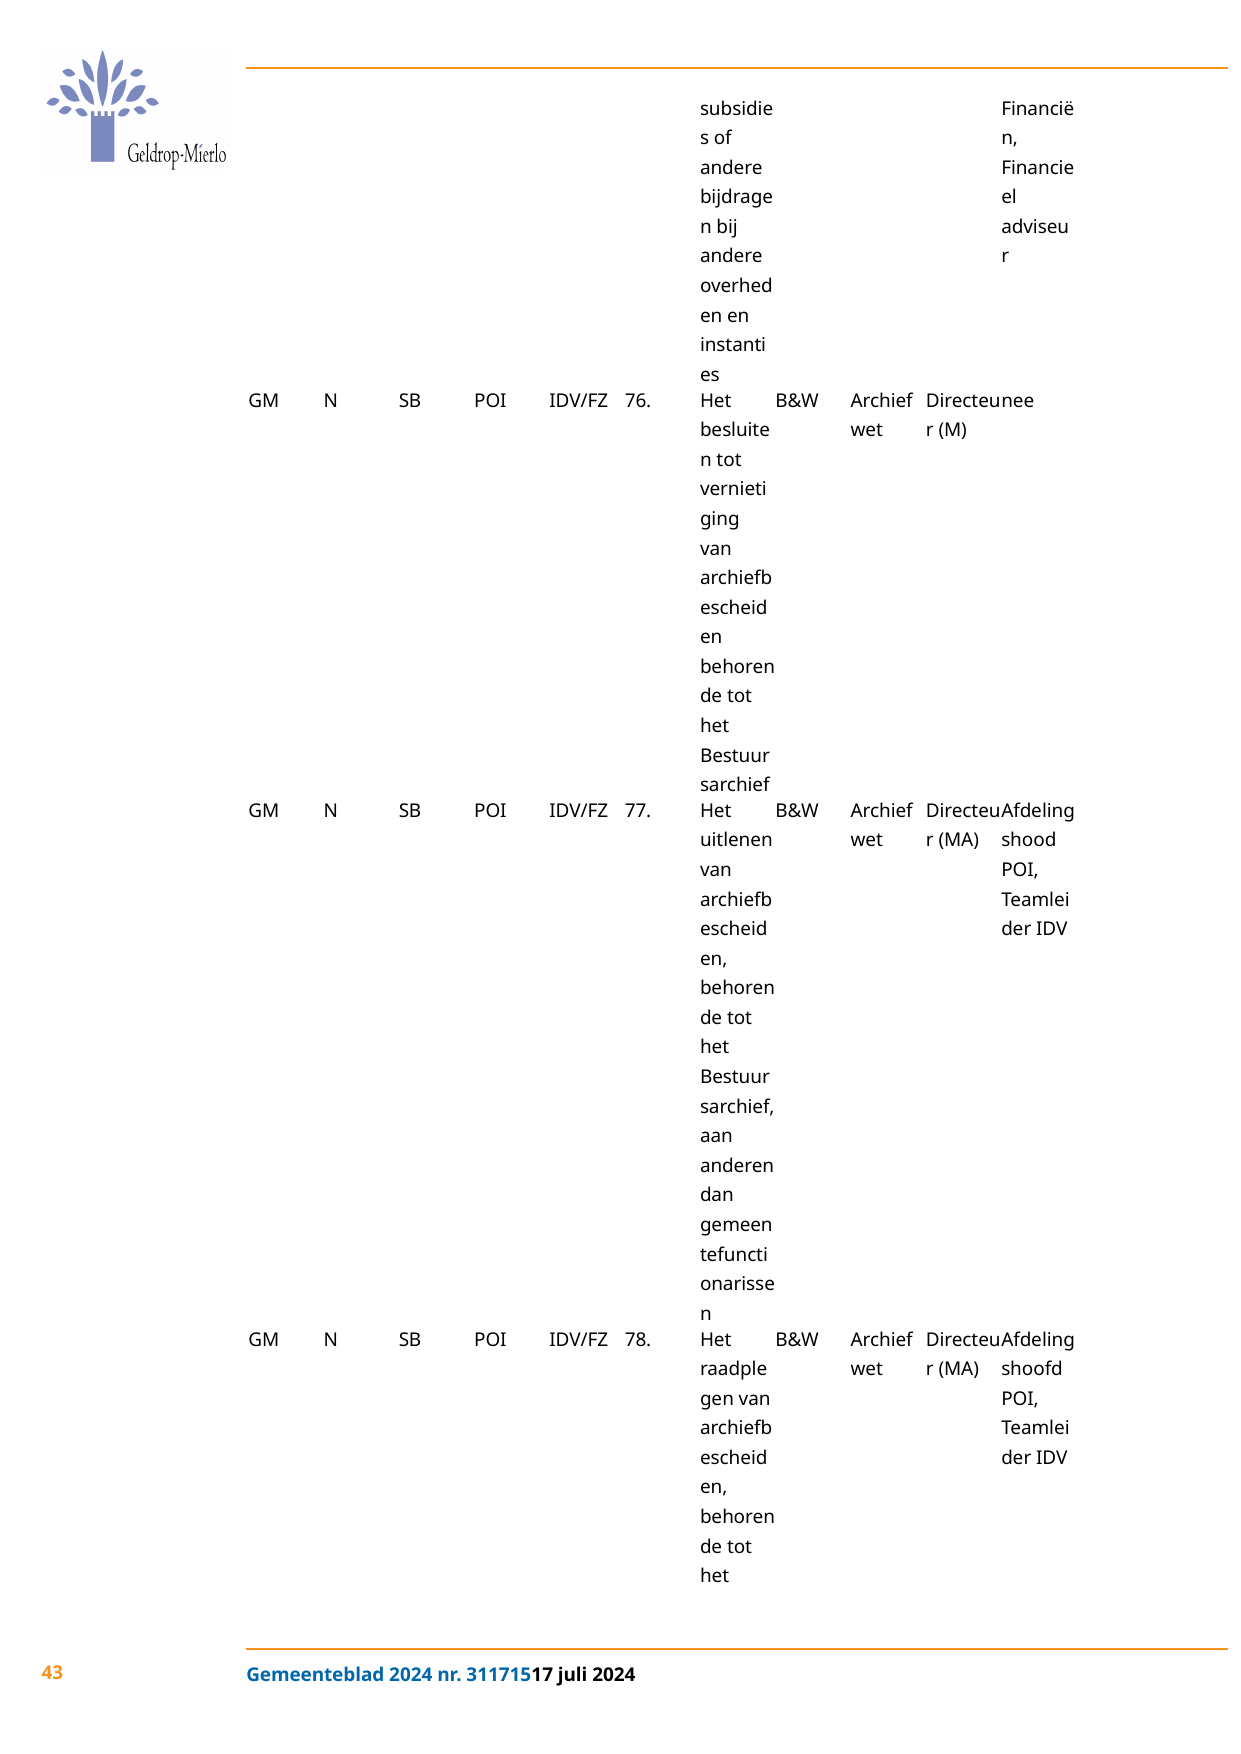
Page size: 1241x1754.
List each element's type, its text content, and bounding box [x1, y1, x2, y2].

table_cell IDV/FZ [549, 387, 624, 797]
table_cell N [323, 387, 398, 797]
table_cell IDV/FZ [549, 797, 624, 1326]
table_cell [775, 95, 850, 387]
table_cell Directeur (M) [926, 387, 1001, 797]
table_cell B&W [775, 387, 850, 797]
table_cell N [323, 797, 398, 1326]
table_cell [399, 95, 474, 387]
table_cell POI [474, 797, 549, 1326]
table_cell B&W [775, 797, 850, 1326]
table_cell SB [399, 797, 474, 1326]
table_cell SB [399, 387, 474, 797]
table_cell POI [474, 1326, 549, 1588]
table_cell Financiën, Financieel adviseur [1001, 95, 1076, 387]
table_cell [1076, 1326, 1152, 1588]
table_cell [474, 95, 549, 387]
table_cell [323, 95, 398, 387]
table_cell GM [248, 1326, 323, 1588]
table_cell [1076, 95, 1152, 387]
table_cell GM [248, 797, 323, 1326]
table_cell [549, 95, 624, 387]
table_cell IDV/FZ [549, 1326, 624, 1588]
table_cell Afdelingshood POI, Teamleider IDV [1001, 797, 1076, 1326]
table_cell Afdelingshoofd POI, Teamleider IDV [1001, 1326, 1076, 1588]
table_cell [1076, 797, 1152, 1326]
table_cell [248, 95, 323, 387]
table_cell 77. [625, 797, 700, 1326]
table_cell POI [474, 387, 549, 797]
picture [41, 47, 231, 172]
table_cell SB [399, 1326, 474, 1588]
table_cell GM [248, 387, 323, 797]
table_cell Archiefwet [850, 1326, 926, 1588]
table_cell [850, 95, 926, 387]
table_cell [625, 95, 700, 387]
table_cell nee [1001, 387, 1076, 797]
table_cell Archiefwet [850, 797, 926, 1326]
table_cell 78. [625, 1326, 700, 1588]
table_cell Directeur (MA) [926, 797, 1001, 1326]
table_cell N [323, 1326, 398, 1588]
table_cell Het uitlenen van archiefbescheiden, behorende tot het Bestuursarchief, aan anderen dan gemeentefunctionarissen [700, 797, 775, 1326]
table_cell subsidies of andere bijdragen bij andere overheden en instanties [700, 95, 775, 387]
table_cell [1076, 387, 1152, 797]
table_cell Archiefwet [850, 387, 926, 797]
table_cell 76. [625, 387, 700, 797]
table_cell Directeur (MA) [926, 1326, 1001, 1588]
table_cell [926, 95, 1001, 387]
table_cell B&W [775, 1326, 850, 1588]
table_cell Het besluiten tot vernietiging van archiefbescheiden behorende tot het Bestuursarchief [700, 387, 775, 797]
table_cell Het raadplegen van archiefbescheiden, behorende tot het [700, 1326, 775, 1588]
